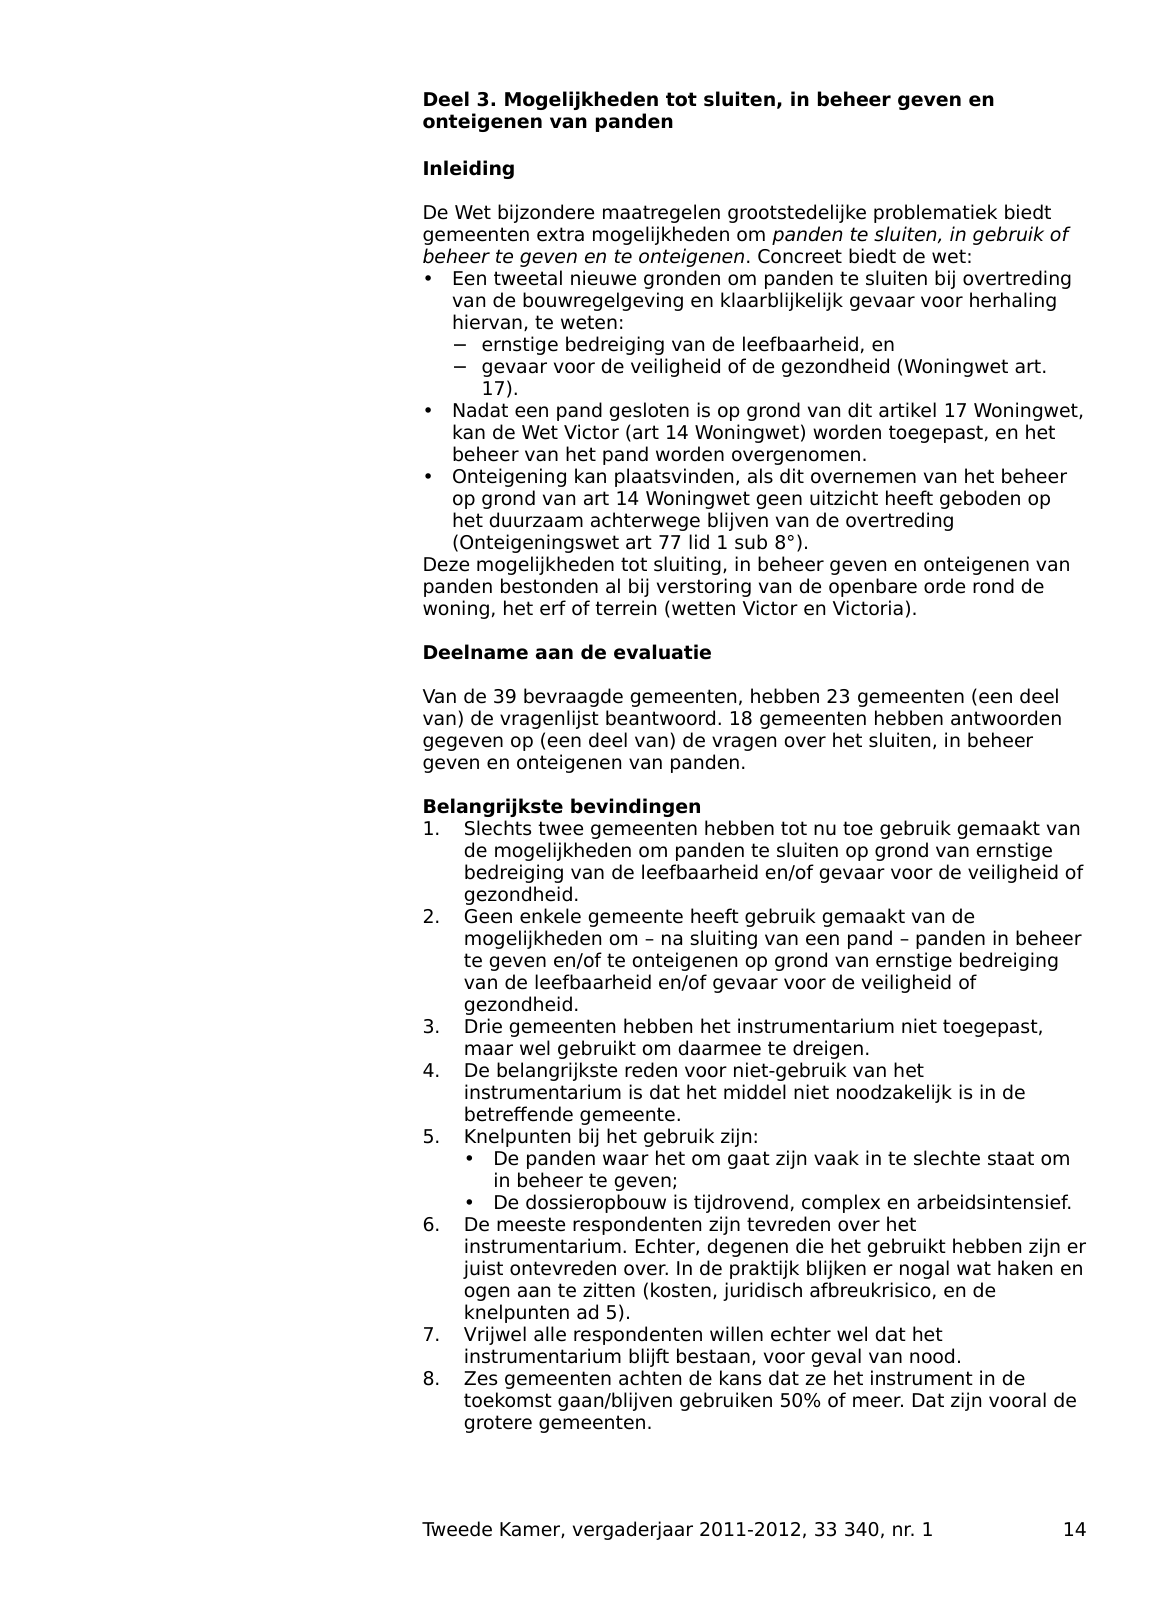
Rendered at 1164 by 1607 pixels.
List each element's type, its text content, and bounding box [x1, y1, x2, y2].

text 6. De meeste respondenten zijn tevreden over het instrumentarium. Echter, degenen die het gebruikt hebben zijn er juist ontevreden over. In de praktijk blijken er nogal wat haken en ogen aan te zitten (kosten, juridisch afbreukrisico, en de knelpunten ad 5). [422, 1214, 1087, 1324]
text • De dossieropbouw is tijdrovend, complex en arbeidsintensief. [464, 1192, 1087, 1214]
text • Onteigening kan plaatsvinden, als dit overnemen van het beheer op grond van art 14 Woningwet geen uitzicht heeft geboden op het duurzaam achterwege blijven van de overtreding (Onteigeningswet art 77 lid 1 sub 8°). [422, 466, 1087, 554]
text • Nadat een pand gesloten is op grond van dit artikel 17 Woningwet, kan de Wet Victor (art 14 Woningwet) worden toegepast, en het beheer van het pand worden overgenomen. [422, 400, 1087, 466]
text 2. Geen enkele gemeente heeft gebruik gemaakt van de mogelijkheden om – na sluiting van een pand – panden in beheer te geven en/of te onteigenen op grond van ernstige bedreiging van de leefbaarheid en/of gevaar voor de veiligheid of gezondheid. [422, 906, 1087, 1016]
text 3. Drie gemeenten hebben het instrumentarium niet toegepast, maar wel gebruikt om daarmee te dreigen. [422, 1016, 1087, 1060]
text − gevaar voor de veiligheid of de gezondheid (Woningwet art. 17). [452, 356, 1087, 400]
text − ernstige bedreiging van de leefbaarheid, en [452, 334, 1087, 356]
text • Een tweetal nieuwe gronden om panden te sluiten bij overtreding van de bouwregelgeving en klaarblijkelijk gevaar voor herhaling hiervan, te weten: [422, 268, 1087, 334]
subtitle Deel 3. Mogelijkheden tot sluiten, in beheer geven en onteigenen van panden [422, 89, 1087, 133]
text Van de 39 bevraagde gemeenten, hebben 23 gemeenten (een deel van) de vragenlijst beantwoord. 18 gemeenten hebben antwoorden gegeven op (een deel van) de vragen over het sluiten, in beheer geven en onteigenen van panden. [422, 686, 1087, 774]
text 5. Knelpunten bij het gebruik zijn: [422, 1126, 1087, 1148]
text • De panden waar het om gaat zijn vaak in te slechte staat om in beheer te geven; [464, 1148, 1087, 1192]
subtitle Inleiding [422, 158, 1087, 180]
subtitle Deelname aan de evaluatie [422, 642, 1087, 664]
text 8. Zes gemeenten achten de kans dat ze het instrument in de toekomst gaan/blijven gebruiken 50% of meer. Dat zijn vooral de grotere gemeenten. [422, 1368, 1087, 1434]
text 1. Slechts twee gemeenten hebben tot nu toe gebruik gemaakt van de mogelijkheden om panden te sluiten op grond van ernstige bedreiging van de leefbaarheid en/of gevaar voor de veiligheid of gezondheid. [422, 818, 1087, 906]
text Deze mogelijkheden tot sluiting, in beheer geven en onteigenen van panden bestonden al bij verstoring van de openbare orde rond de woning, het erf of terrein (wetten Victor en Victoria). [422, 554, 1087, 620]
text 7. Vrijwel alle respondenten willen echter wel dat het instrumentarium blijft bestaan, voor geval van nood. [422, 1324, 1087, 1368]
subtitle Belangrijkste bevindingen [422, 796, 1087, 818]
text 4. De belangrijkste reden voor niet-gebruik van het instrumentarium is dat het middel niet noodzakelijk is in de betreffende gemeente. [422, 1060, 1087, 1126]
text De Wet bijzondere maatregelen grootstedelijke problematiek biedt gemeenten extra mogelijkheden om panden te sluiten, in gebruik of beheer te geven en te onteigenen. Concreet biedt de wet: [422, 202, 1087, 268]
